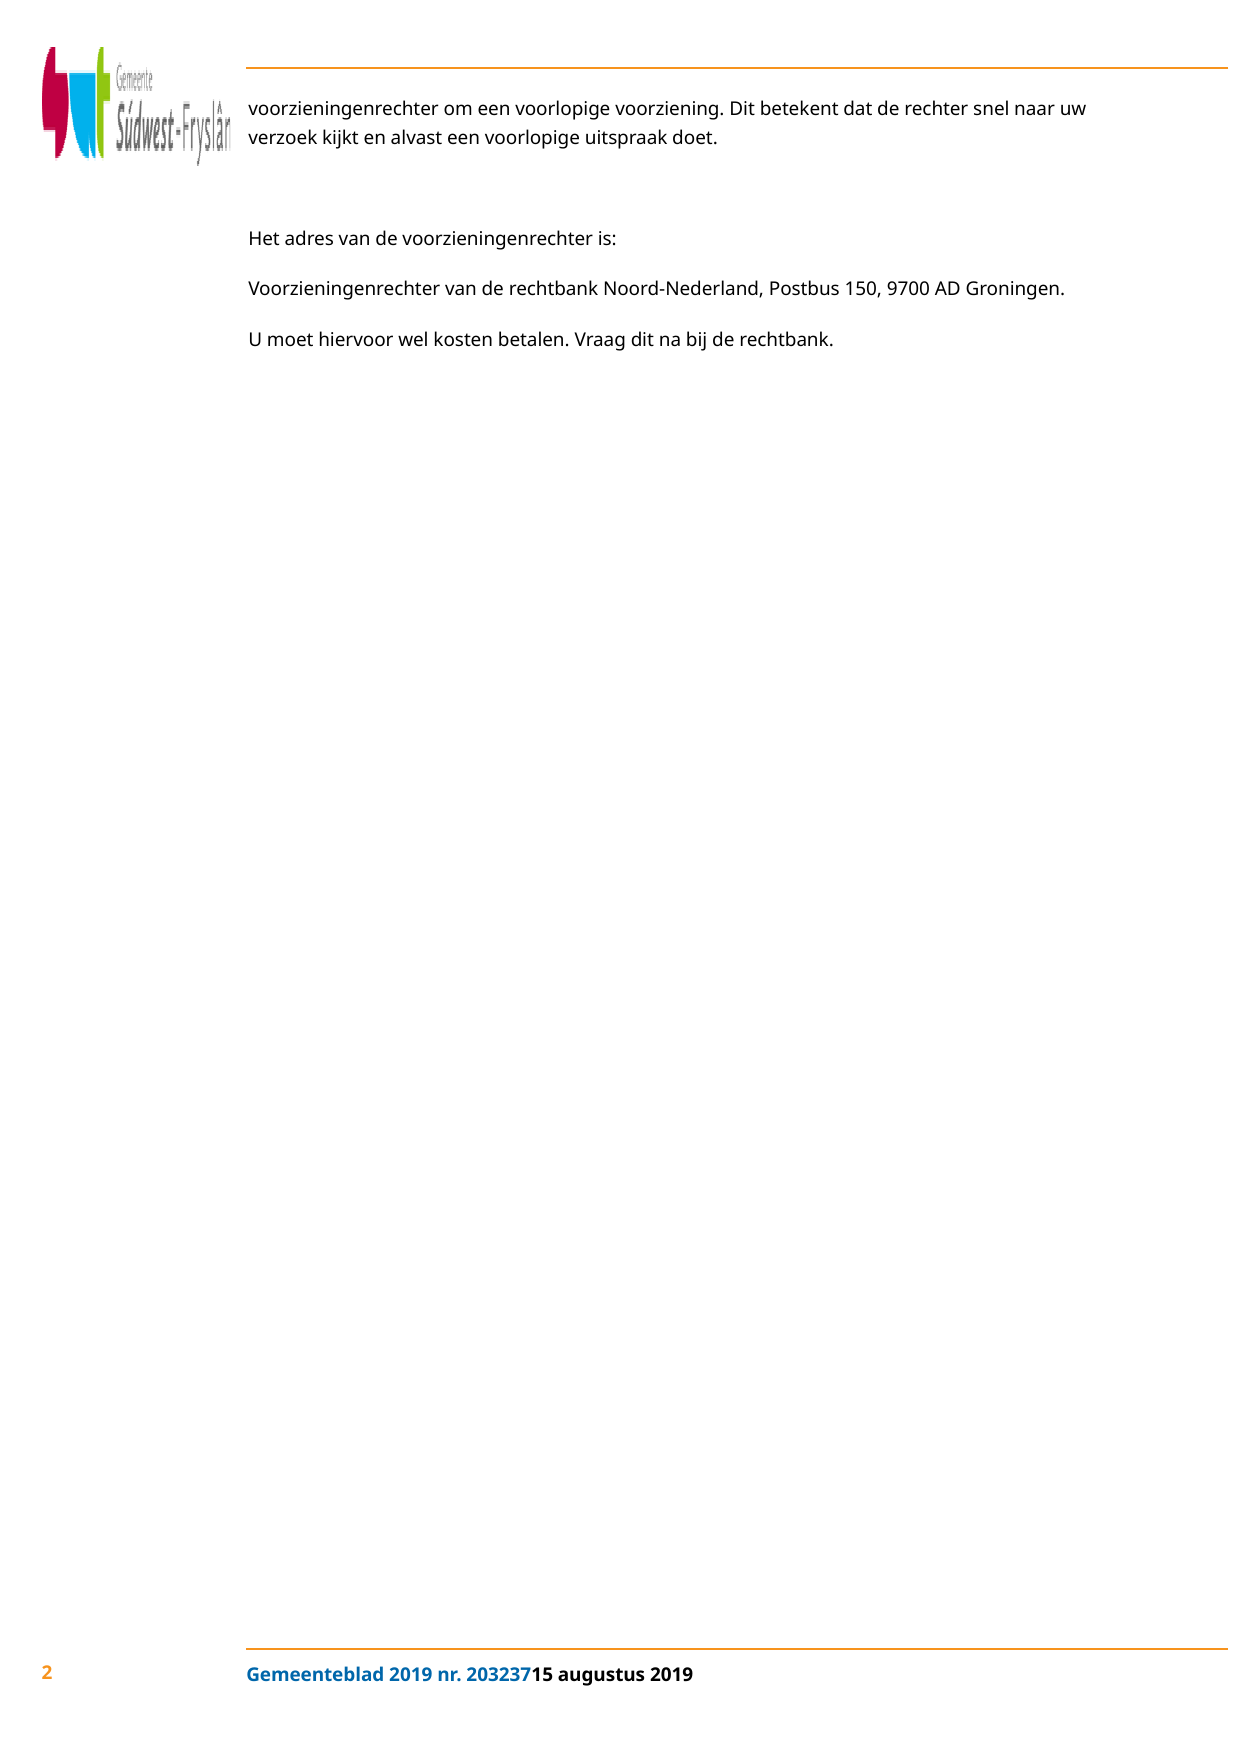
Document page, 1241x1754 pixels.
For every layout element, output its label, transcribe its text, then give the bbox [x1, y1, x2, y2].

text U moet hiervoor wel kosten betalen. Vraag dit na bij de rechtbank. [248, 326, 1152, 352]
text Het adres van de voorzieningenrechter is: [248, 225, 1152, 251]
text Voorzieningenrechter van de rechtbank Noord-Nederland, Postbus 150, 9700 AD Groningen. [248, 276, 1152, 301]
picture [41, 47, 231, 172]
text voorzieningenrechter om een voorlopige voorziening. Dit betekent dat de rechter snel naar uw verzoek kijkt en alvast een voorlopige uitspraak doet. [248, 95, 1152, 150]
